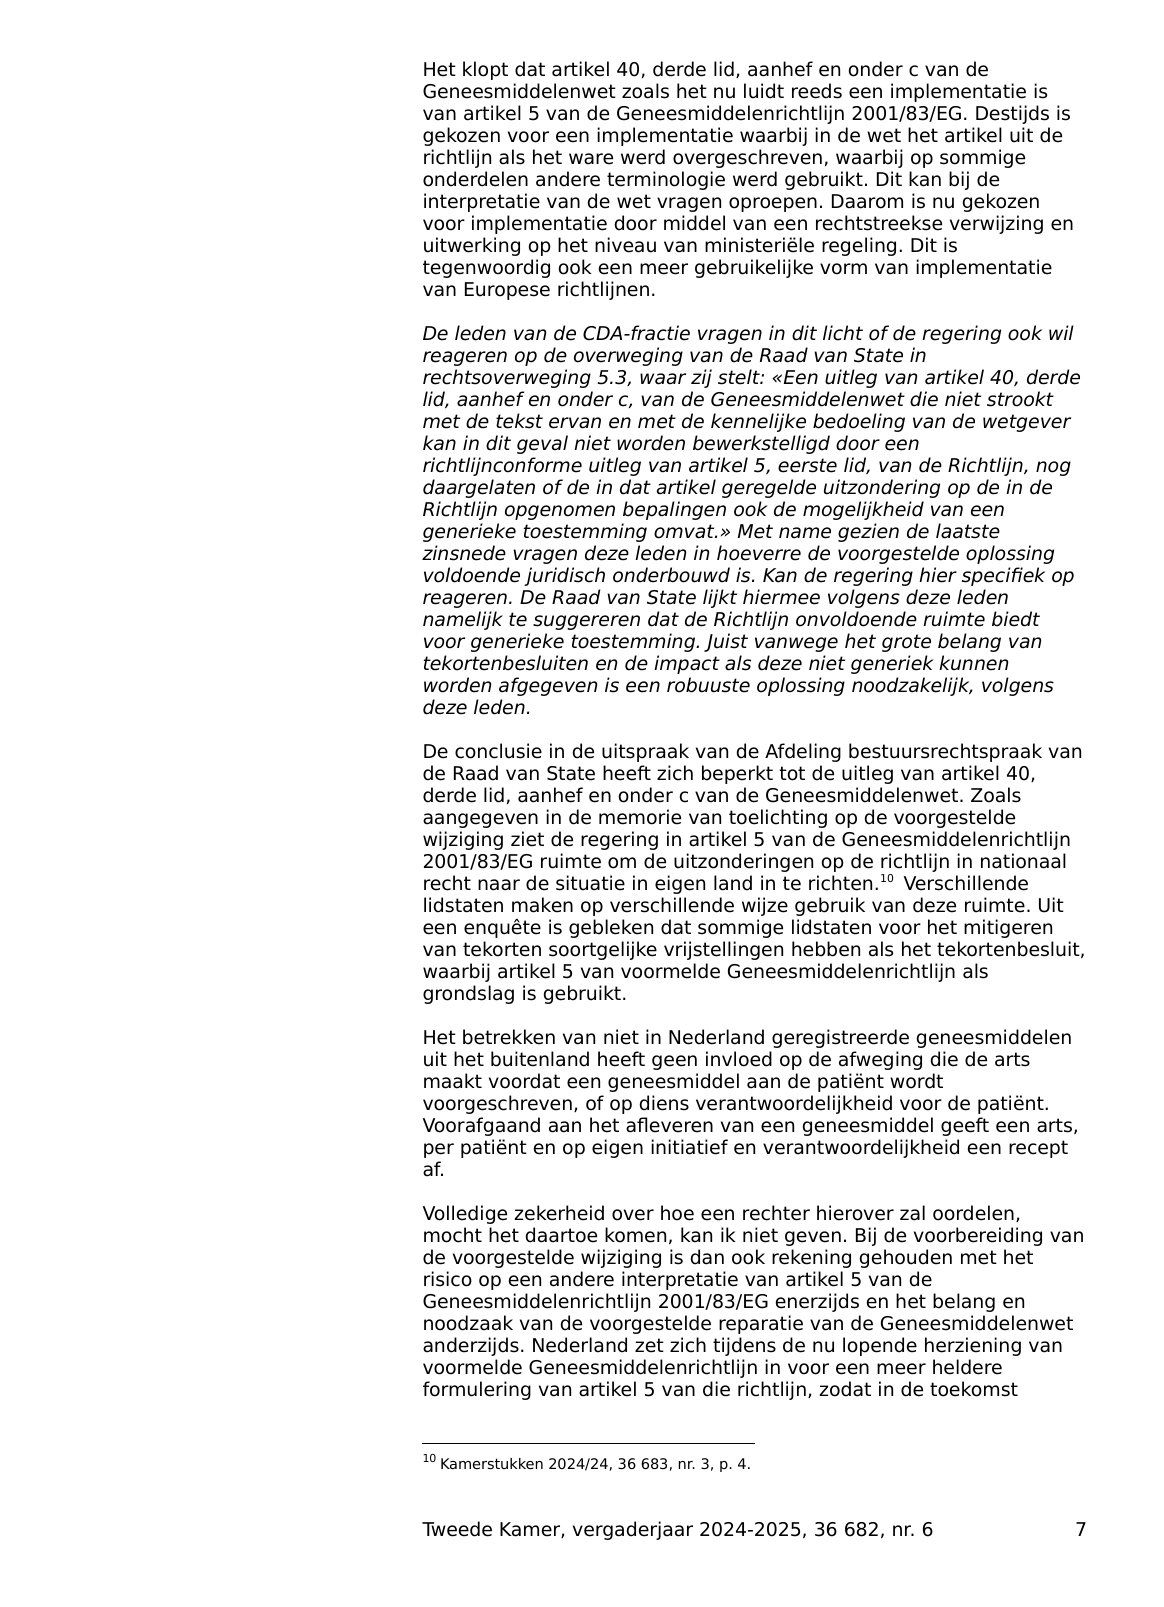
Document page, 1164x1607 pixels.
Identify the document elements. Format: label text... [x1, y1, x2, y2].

text De leden van de CDA-fractie vragen in dit licht of de regering ook wil reageren op de overweging van de Raad van State in rechtsoverweging 5.3, waar zij stelt: «Een uitleg van artikel 40, derde lid, aanhef en onder c, van de Geneesmiddelenwet die niet strookt met de tekst ervan en met de kennelijke bedoeling van de wetgever kan in dit geval niet worden bewerkstelligd door een richtlijnconforme uitleg van artikel 5, eerste lid, van de Richtlijn, nog daargelaten of de in dat artikel geregelde uitzondering op de in de Richtlijn opgenomen bepalingen ook de mogelijkheid van een generieke toestemming omvat.» Met name gezien de laatste zinsnede vragen deze leden in hoeverre de voorgestelde oplossing voldoende juridisch onderbouwd is. Kan de regering hier specifiek op reageren. De Raad van State lijkt hiermee volgens deze leden namelijk te suggereren dat de Richtlijn onvoldoende ruimte biedt voor generieke toestemming. Juist vanwege het grote belang van tekortenbesluiten en de impact als deze niet generiek kunnen worden afgegeven is een robuuste oplossing noodzakelijk, volgens deze leden. [422, 323, 1087, 719]
text Het klopt dat artikel 40, derde lid, aanhef en onder c van de Geneesmiddelenwet zoals het nu luidt reeds een implementatie is van artikel 5 van de Geneesmiddelenrichtlijn 2001/83/EG. Destijds is gekozen voor een implementatie waarbij in de wet het artikel uit de richtlijn als het ware werd overgeschreven, waarbij op sommige onderdelen andere terminologie werd gebruikt. Dit kan bij de interpretatie van de wet vragen oproepen. Daarom is nu gekozen voor implementatie door middel van een rechtstreekse verwijzing en uitwerking op het niveau van ministeriële regeling. Dit is tegenwoordig ook een meer gebruikelijke vorm van implementatie van Europese richtlijnen. [422, 59, 1087, 301]
text Het betrekken van niet in Nederland geregistreerde geneesmiddelen uit het buitenland heeft geen invloed op de afweging die de arts maakt voordat een geneesmiddel aan de patiënt wordt voorgeschreven, of op diens verantwoordelijkheid voor de patiënt. Voorafgaand aan het afleveren van een geneesmiddel geeft een arts, per patiënt en op eigen initiatief en verantwoordelijkheid een recept af. [422, 1027, 1087, 1181]
text Kamerstukken 2024/24, 36 683, nr. 3, p. 4. [422, 1452, 1087, 1474]
text De conclusie in de uitspraak van de Afdeling bestuursrechtspraak van de Raad van State heeft zich beperkt tot de uitleg van artikel 40, derde lid, aanhef en onder c van de Geneesmiddelenwet. Zoals aangegeven in de memorie van toelichting op de voorgestelde wijziging ziet de regering in artikel 5 van de Geneesmiddelenrichtlijn 2001/83/EG ruimte om de uitzonderingen op de richtlijn in nationaal recht naar de situatie in eigen land in te richten. Verschillende lidstaten maken op verschillende wijze gebruik van deze ruimte. Uit een enquête is gebleken dat sommige lidstaten voor het mitigeren van tekorten soortgelijke vrijstellingen hebben als het tekortenbesluit, waarbij artikel 5 van voormelde Geneesmiddelenrichtlijn als grondslag is gebruikt. [422, 741, 1087, 1004]
text Volledige zekerheid over hoe een rechter hierover zal oordelen, mocht het daartoe komen, kan ik niet geven. Bij de voorbereiding van de voorgestelde wijziging is dan ook rekening gehouden met het risico op een andere interpretatie van artikel 5 van de Geneesmiddelenrichtlijn 2001/83/EG enerzijds en het belang en noodzaak van de voorgestelde reparatie van de Geneesmiddelenwet anderzijds. Nederland zet zich tijdens de nu lopende herziening van voormelde Geneesmiddelenrichtlijn in voor een meer heldere formulering van artikel 5 van die richtlijn, zodat in de toekomst [422, 1203, 1087, 1401]
